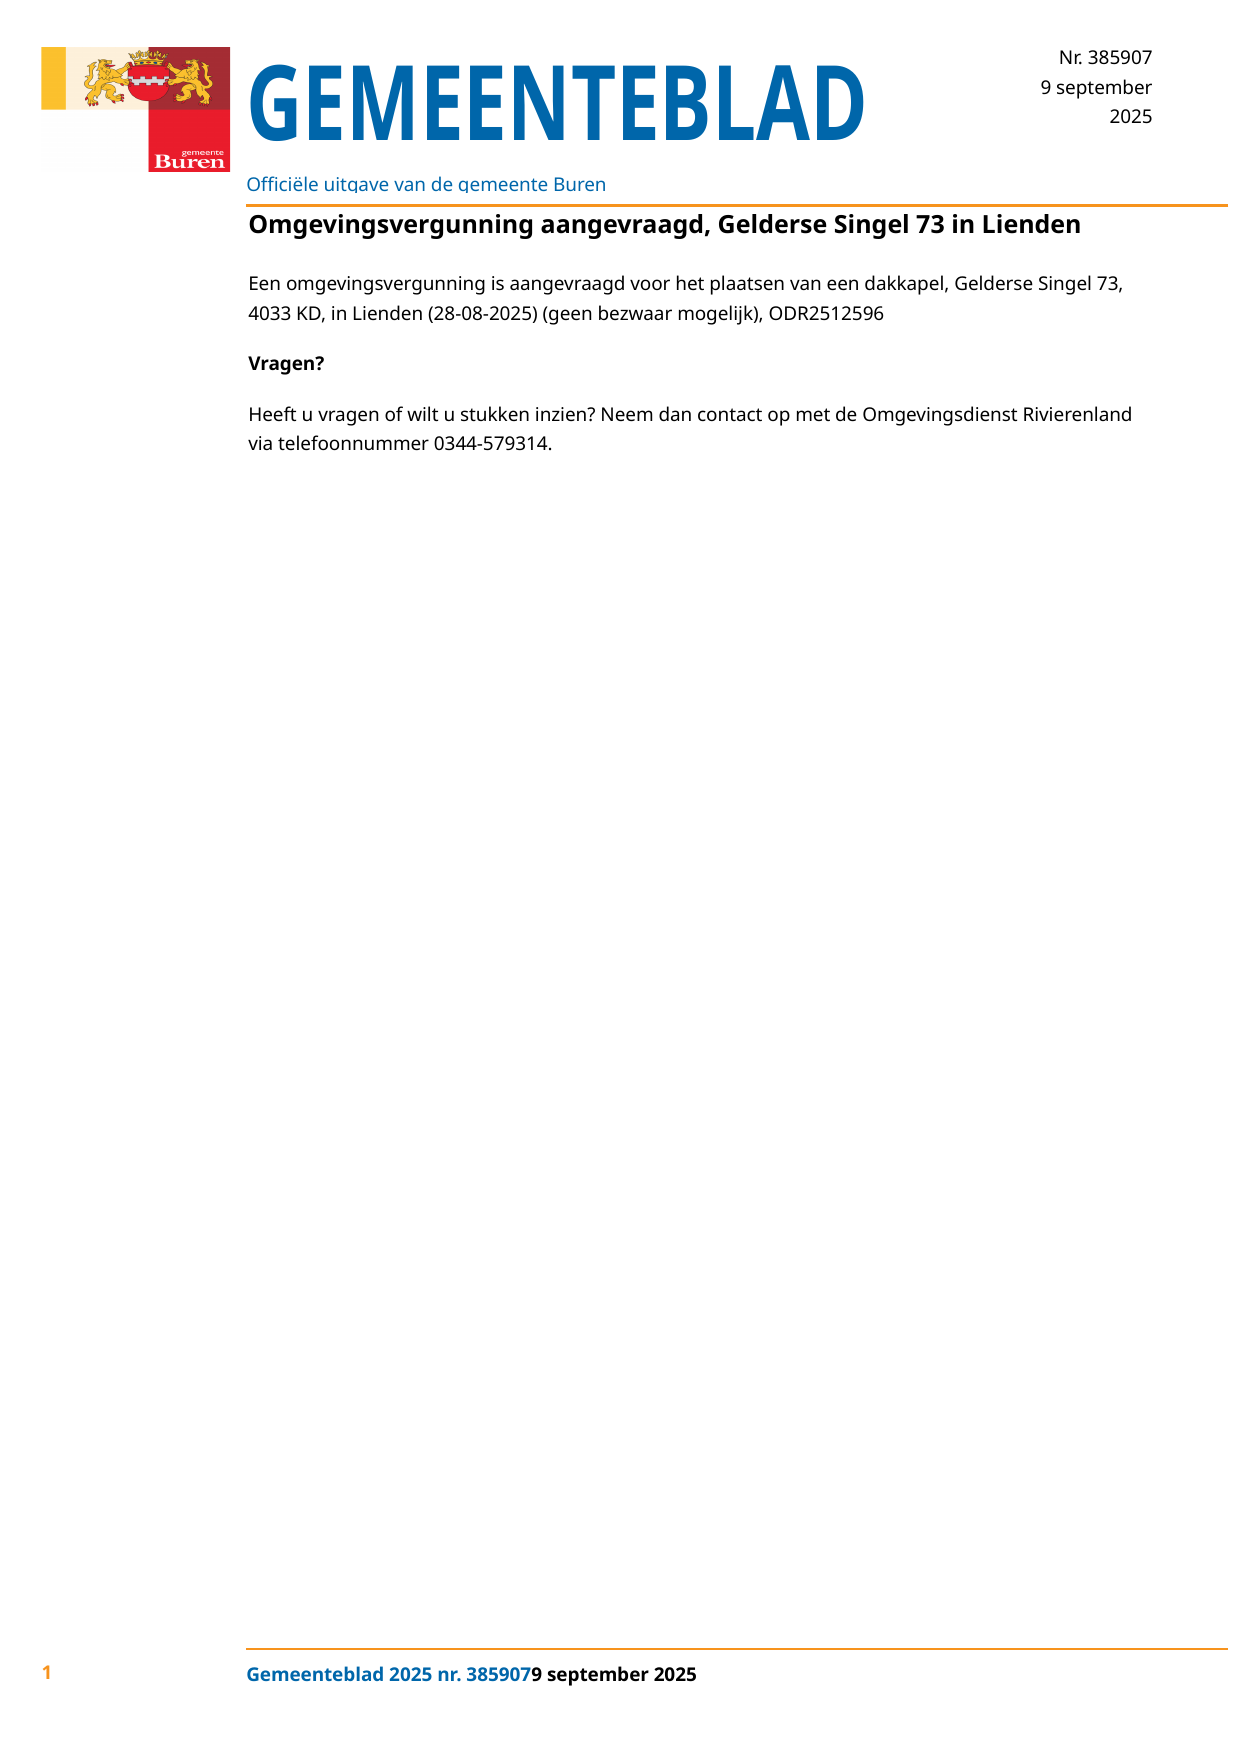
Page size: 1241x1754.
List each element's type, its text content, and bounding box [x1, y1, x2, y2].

text Omgevingsvergunning aangevraagd, Gelderse Singel 73 in Lienden [248, 207, 1152, 241]
picture [41, 47, 231, 172]
text Vragen? [248, 350, 1152, 376]
text Een omgevingsvergunning is aangevraagd voor het plaatsen van een dakkapel, Gelderse Singel 73, 4033 KD, in Lienden (28-08-2025) (geen bezwaar mogelijk), ODR2512596 [248, 270, 1152, 326]
text Heeft u vragen of wilt u stukken inzien? Neem dan contact op met de Omgevingsdienst Rivierenland via telefoonnummer 0344-579314. [248, 401, 1152, 456]
